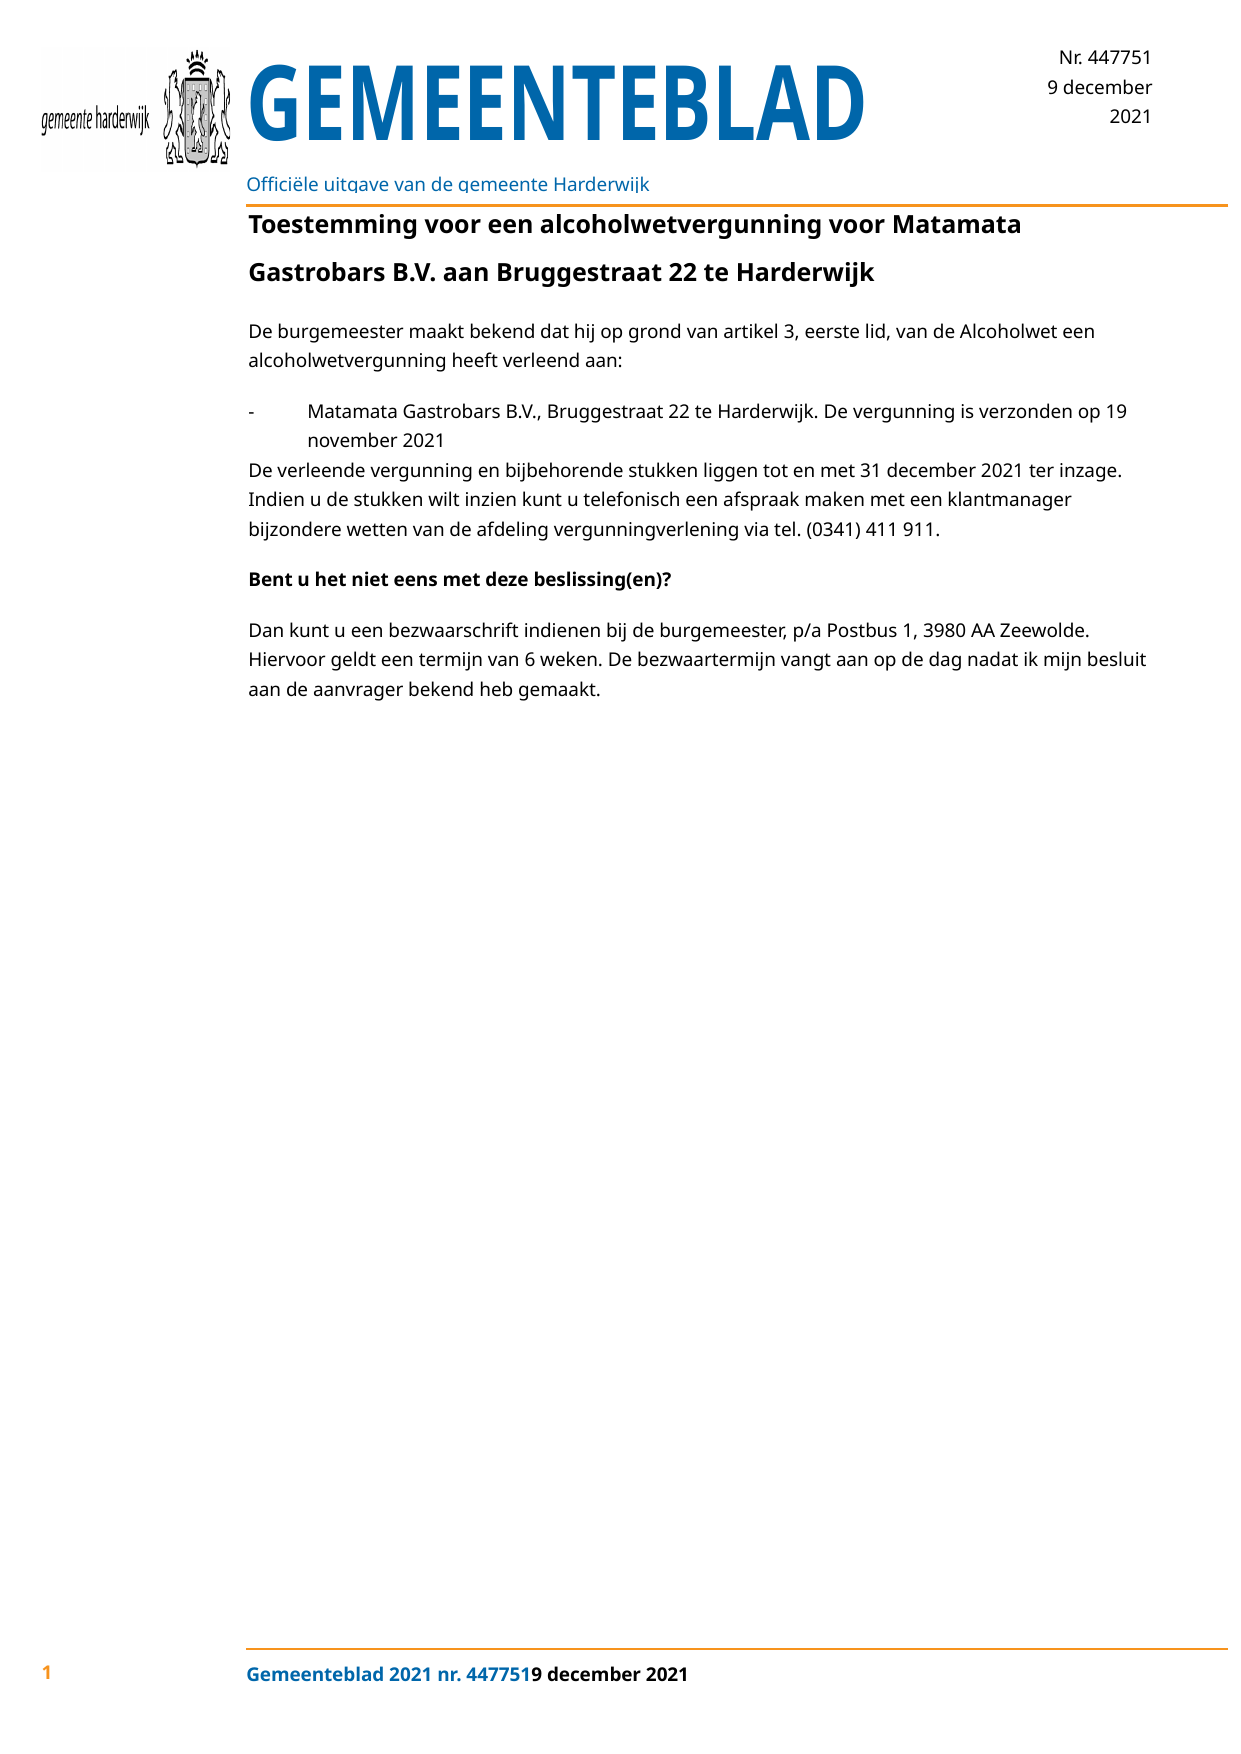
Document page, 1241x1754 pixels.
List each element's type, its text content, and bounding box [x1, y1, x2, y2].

text De verleende vergunning en bijbehorende stukken liggen tot en met 31 december 2021 ter inzage. Indien u de stukken wilt inzien kunt u telefonisch een afspraak maken met een klantmanager bijzondere wetten van de afdeling vergunningverlening via tel. (0341) 411 911. [248, 457, 1152, 542]
list Matamata Gastrobars B.V., Bruggestraat 22 te Harderwijk. De vergunning is verzonden op 19 november 2021 [248, 398, 1152, 453]
text Toestemming voor een alcoholwetvergunning voor Matamata Gastrobars B.V. aan Bruggestraat 22 te Harderwijk [248, 207, 1152, 288]
text De burgemeester maakt bekend dat hij op grond van artikel 3, eerste lid, van de Alcoholwet een alcoholwetvergunning heeft verleend aan: [248, 318, 1152, 373]
text Dan kunt u een bezwaarschrift indienen bij de burgemeester, p/a Postbus 1, 3980 AA Zeewolde. Hiervoor geldt een termijn van 6 weken. De bezwaartermijn vangt aan op de dag nadat ik mijn besluit aan de aanvrager bekend heb gemaakt. [248, 617, 1152, 702]
text Bent u het niet eens met deze beslissing(en)? [248, 567, 1152, 592]
picture [41, 47, 231, 172]
